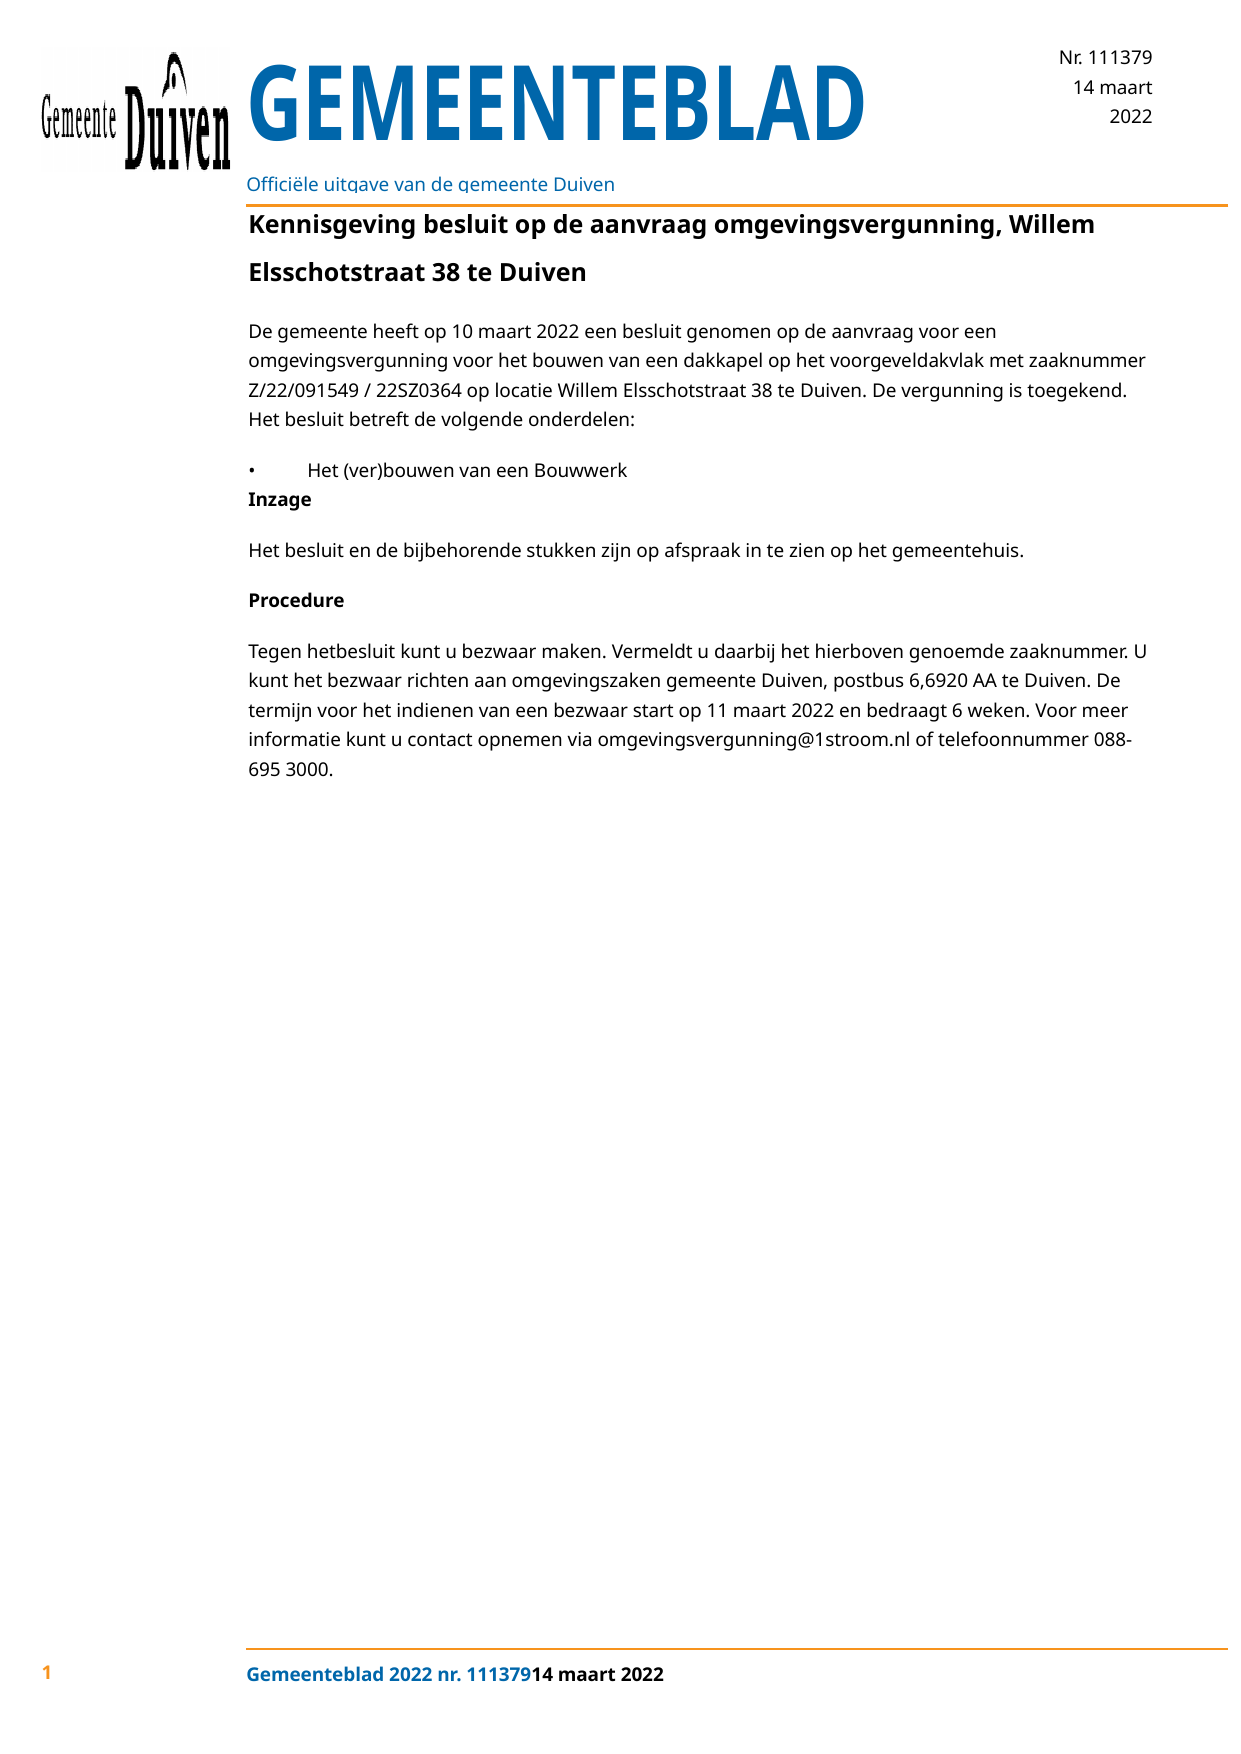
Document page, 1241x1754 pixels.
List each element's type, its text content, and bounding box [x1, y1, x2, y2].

list Het (ver)bouwen van een Bouwwerk [248, 457, 1152, 483]
text Procedure [248, 587, 1152, 613]
text Kennisgeving besluit op de aanvraag omgevingsvergunning, Willem Elsschotstraat 38 te Duiven [248, 207, 1152, 288]
text Tegen hetbesluit kunt u bezwaar maken. Vermeldt u daarbij het hierboven genoemde zaaknummer. U kunt het bezwaar richten aan omgevingszaken gemeente Duiven, postbus 6,6920 AA te Duiven. De termijn voor het indienen van een bezwaar start op 11 maart 2022 en bedraagt 6 weken. Voor meer informatie kunt u contact opnemen via omgevingsvergunning@1stroom.nl of telefoonnummer 088-695 3000. [248, 638, 1152, 782]
text Inzage [248, 487, 1152, 512]
text Het besluit en de bijbehorende stukken zijn op afspraak in te zien op het gemeentehuis. [248, 537, 1152, 563]
picture [41, 47, 231, 172]
text De gemeente heeft op 10 maart 2022 een besluit genomen op de aanvraag voor een omgevingsvergunning voor het bouwen van een dakkapel op het voorgeveldakvlak met zaaknummer Z/22/091549 / 22SZ0364 op locatie Willem Elsschotstraat 38 te Duiven. De vergunning is toegekend. Het besluit betreft de volgende onderdelen: [248, 318, 1152, 432]
